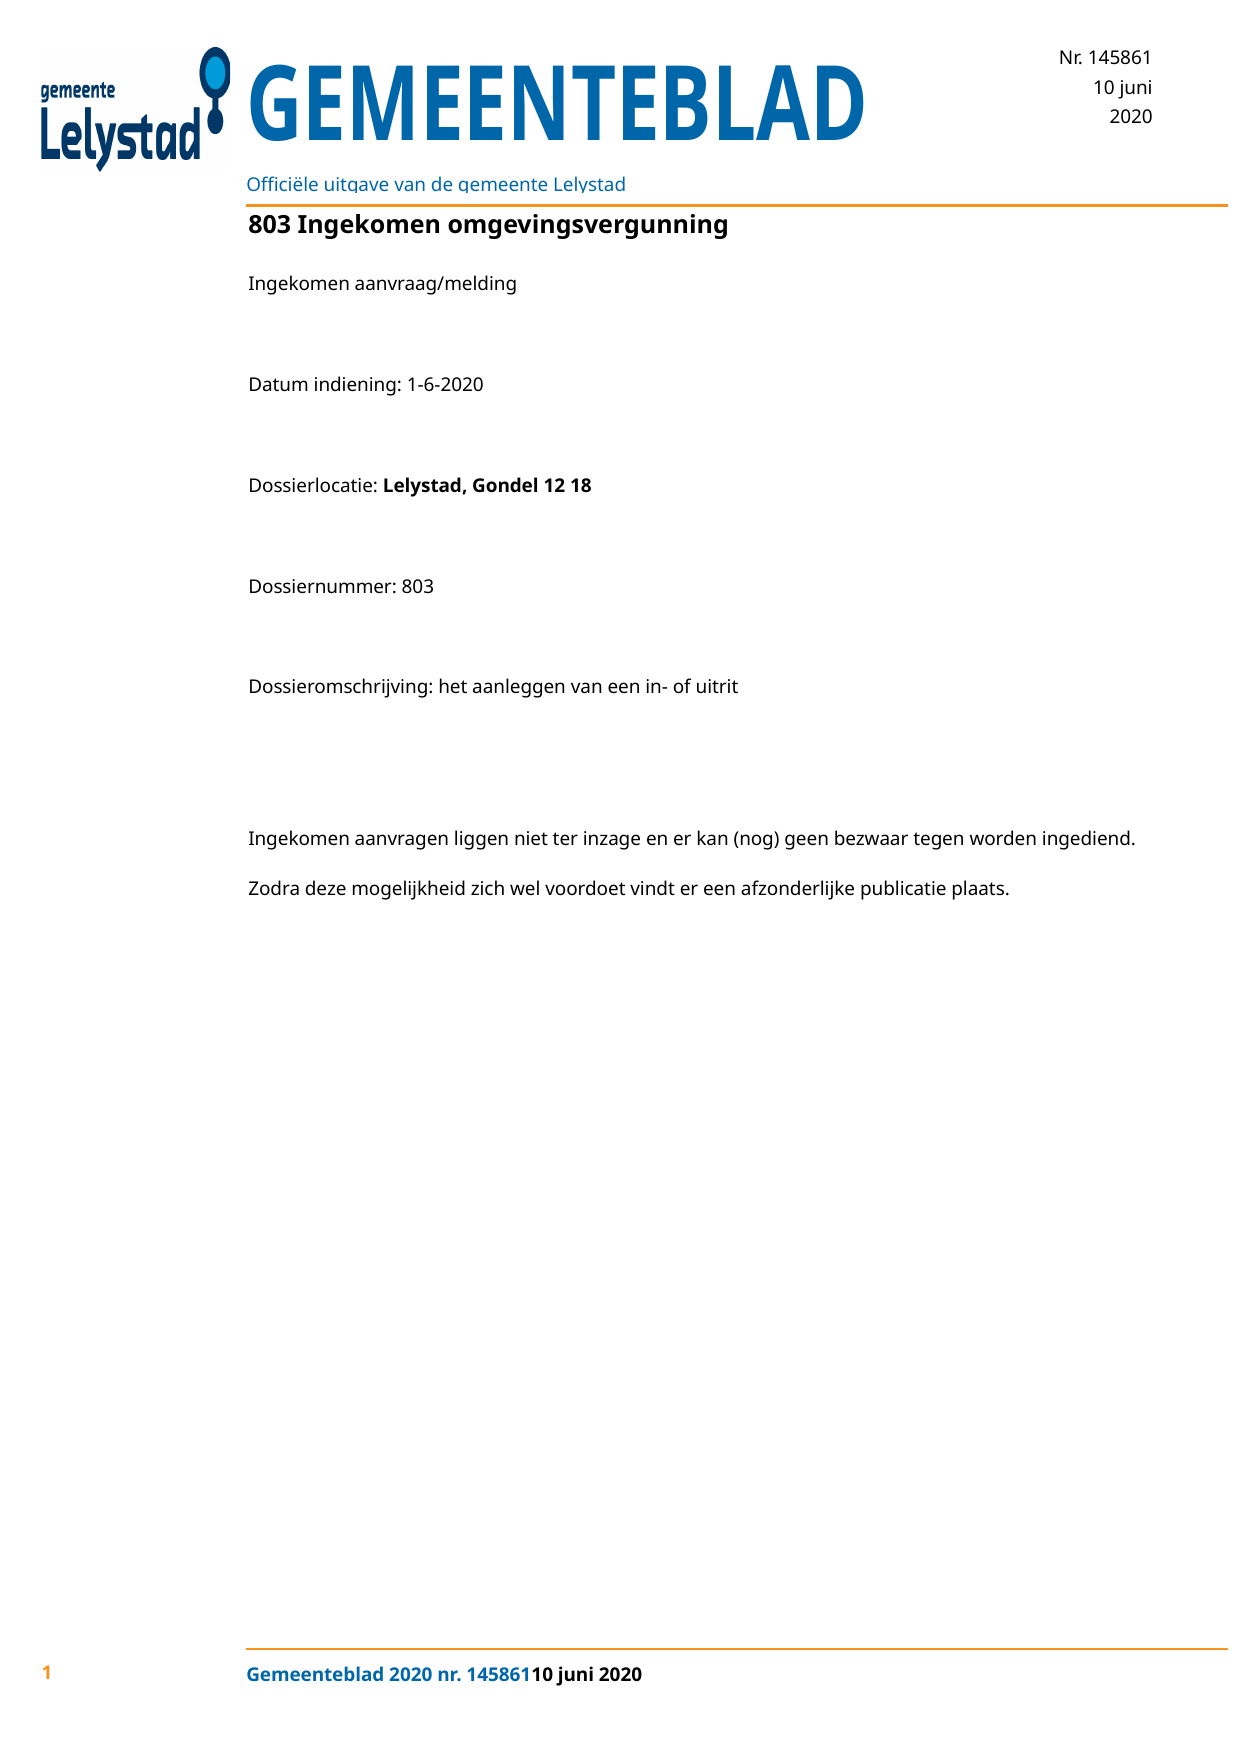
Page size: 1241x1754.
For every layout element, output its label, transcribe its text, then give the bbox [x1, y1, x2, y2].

text Zodra deze mogelijkheid zich wel voordoet vindt er een afzonderlijke publicatie plaats. [248, 875, 1152, 901]
text Dossierlocatie: Lelystad, Gondel 12 18 [248, 472, 1152, 498]
picture [41, 47, 231, 172]
text Datum indiening: 1-6-2020 [248, 371, 1152, 397]
text Dossieromschrijving: het aanleggen van een in- of uitrit [248, 674, 1152, 699]
text Ingekomen aanvraag/melding [248, 270, 1152, 296]
text 803 Ingekomen omgevingsvergunning [248, 207, 1152, 241]
text Dossiernummer: 803 [248, 573, 1152, 598]
text Ingekomen aanvragen liggen niet ter inzage en er kan (nog) geen bezwaar tegen worden ingediend. [248, 825, 1152, 851]
